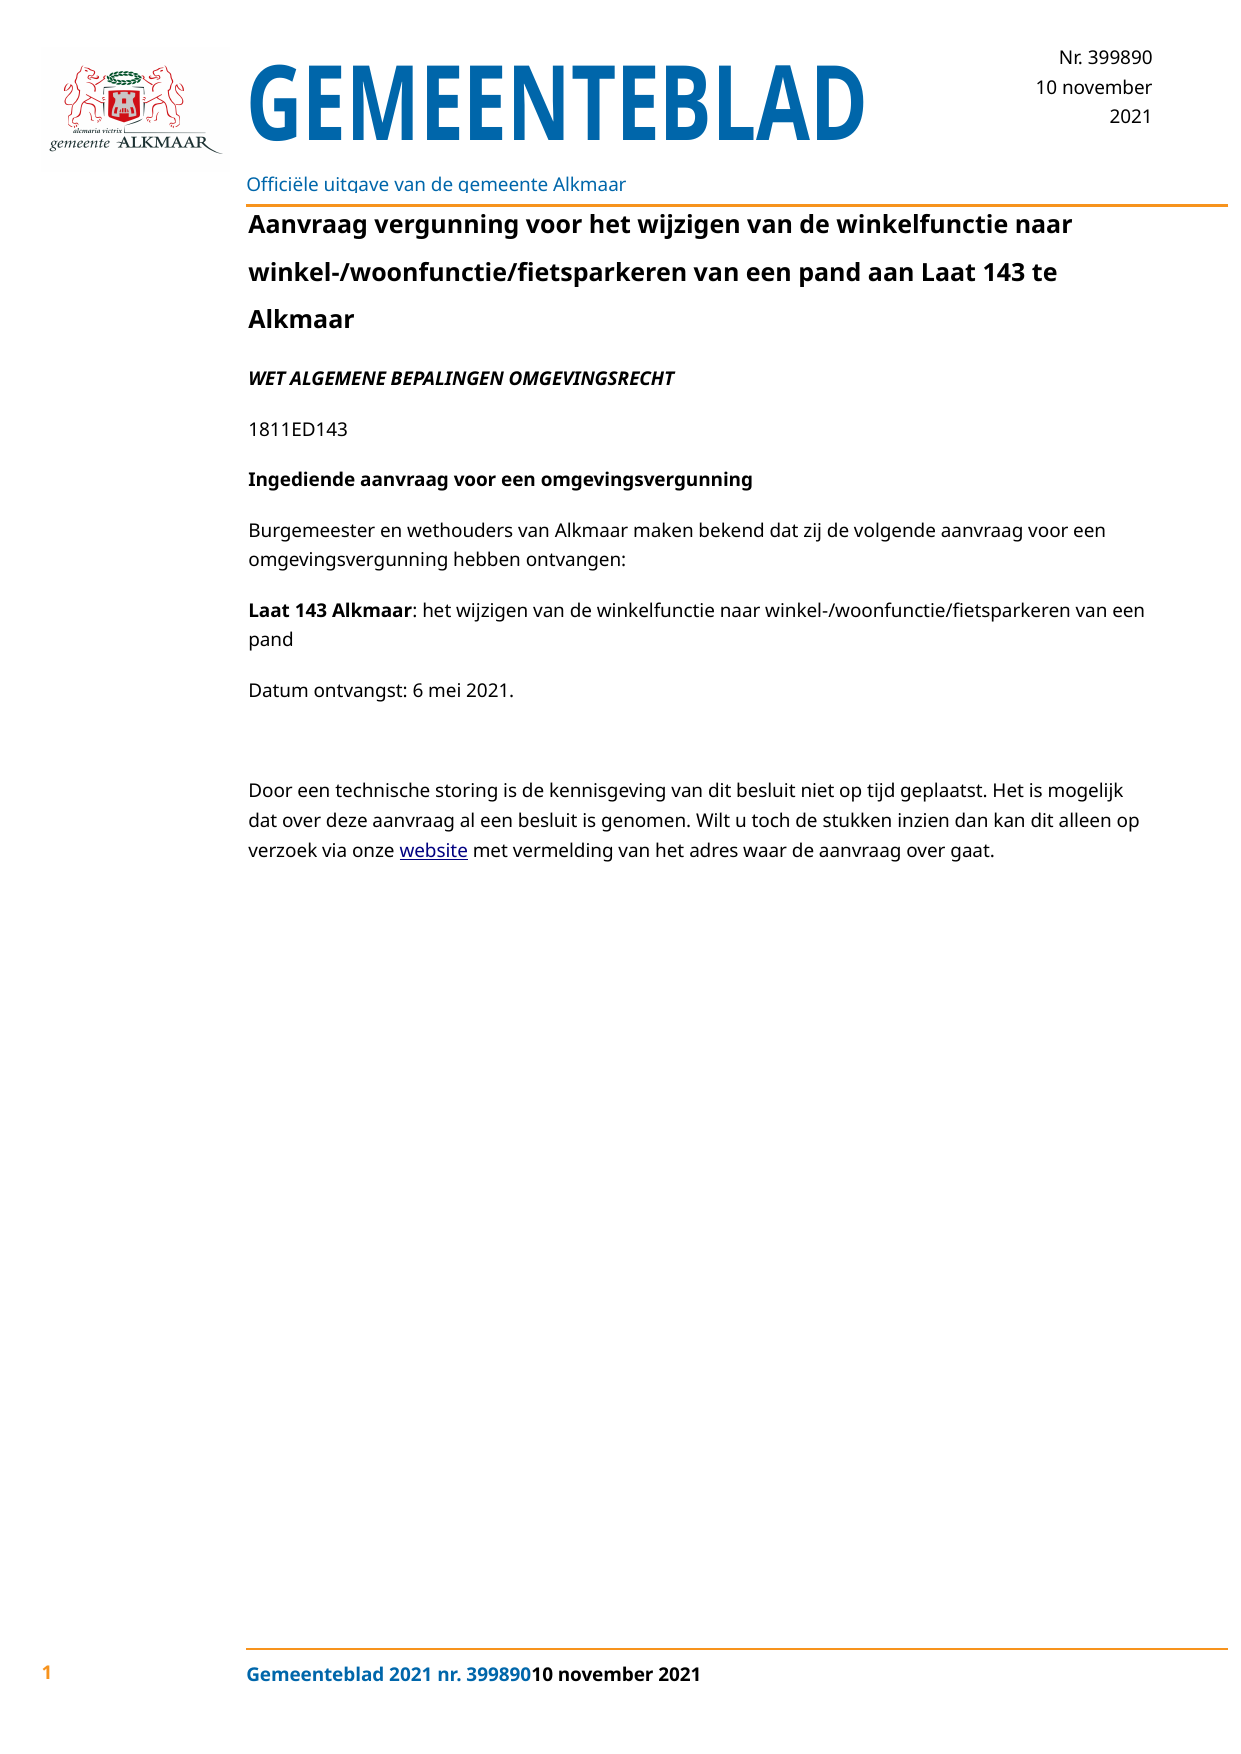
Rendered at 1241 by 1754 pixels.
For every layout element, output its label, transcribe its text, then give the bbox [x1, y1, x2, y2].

text Laat 143 Alkmaar: het wijzigen van de winkelfunctie naar winkel-/woonfunctie/fietsparkeren van een pand [248, 597, 1152, 652]
text WET ALGEMENE BEPALINGEN OMGEVINGSRECHT [248, 366, 1152, 391]
text Door een technische storing is de kennisgeving van dit besluit niet op tijd geplaatst. Het is mogelijk dat over deze aanvraag al een besluit is genomen. Wilt u toch de stukken inzien dan kan dit alleen op verzoek via onze website met vermelding van het adres waar de aanvraag over gaat. [248, 778, 1152, 862]
text Ingediende aanvraag voor een omgevingsvergunning [248, 466, 1152, 492]
text Datum ontvangst: 6 mei 2021. [248, 677, 1152, 702]
text Burgemeester en wethouders van Alkmaar maken bekend dat zij de volgende aanvraag voor een omgevingsvergunning hebben ontvangen: [248, 517, 1152, 572]
text 1811ED143 [248, 416, 1152, 442]
picture [41, 47, 231, 172]
text Aanvraag vergunning voor het wijzigen van de winkelfunctie naar winkel-/woonfunctie/fietsparkeren van een pand aan Laat 143 te Alkmaar [248, 207, 1152, 336]
